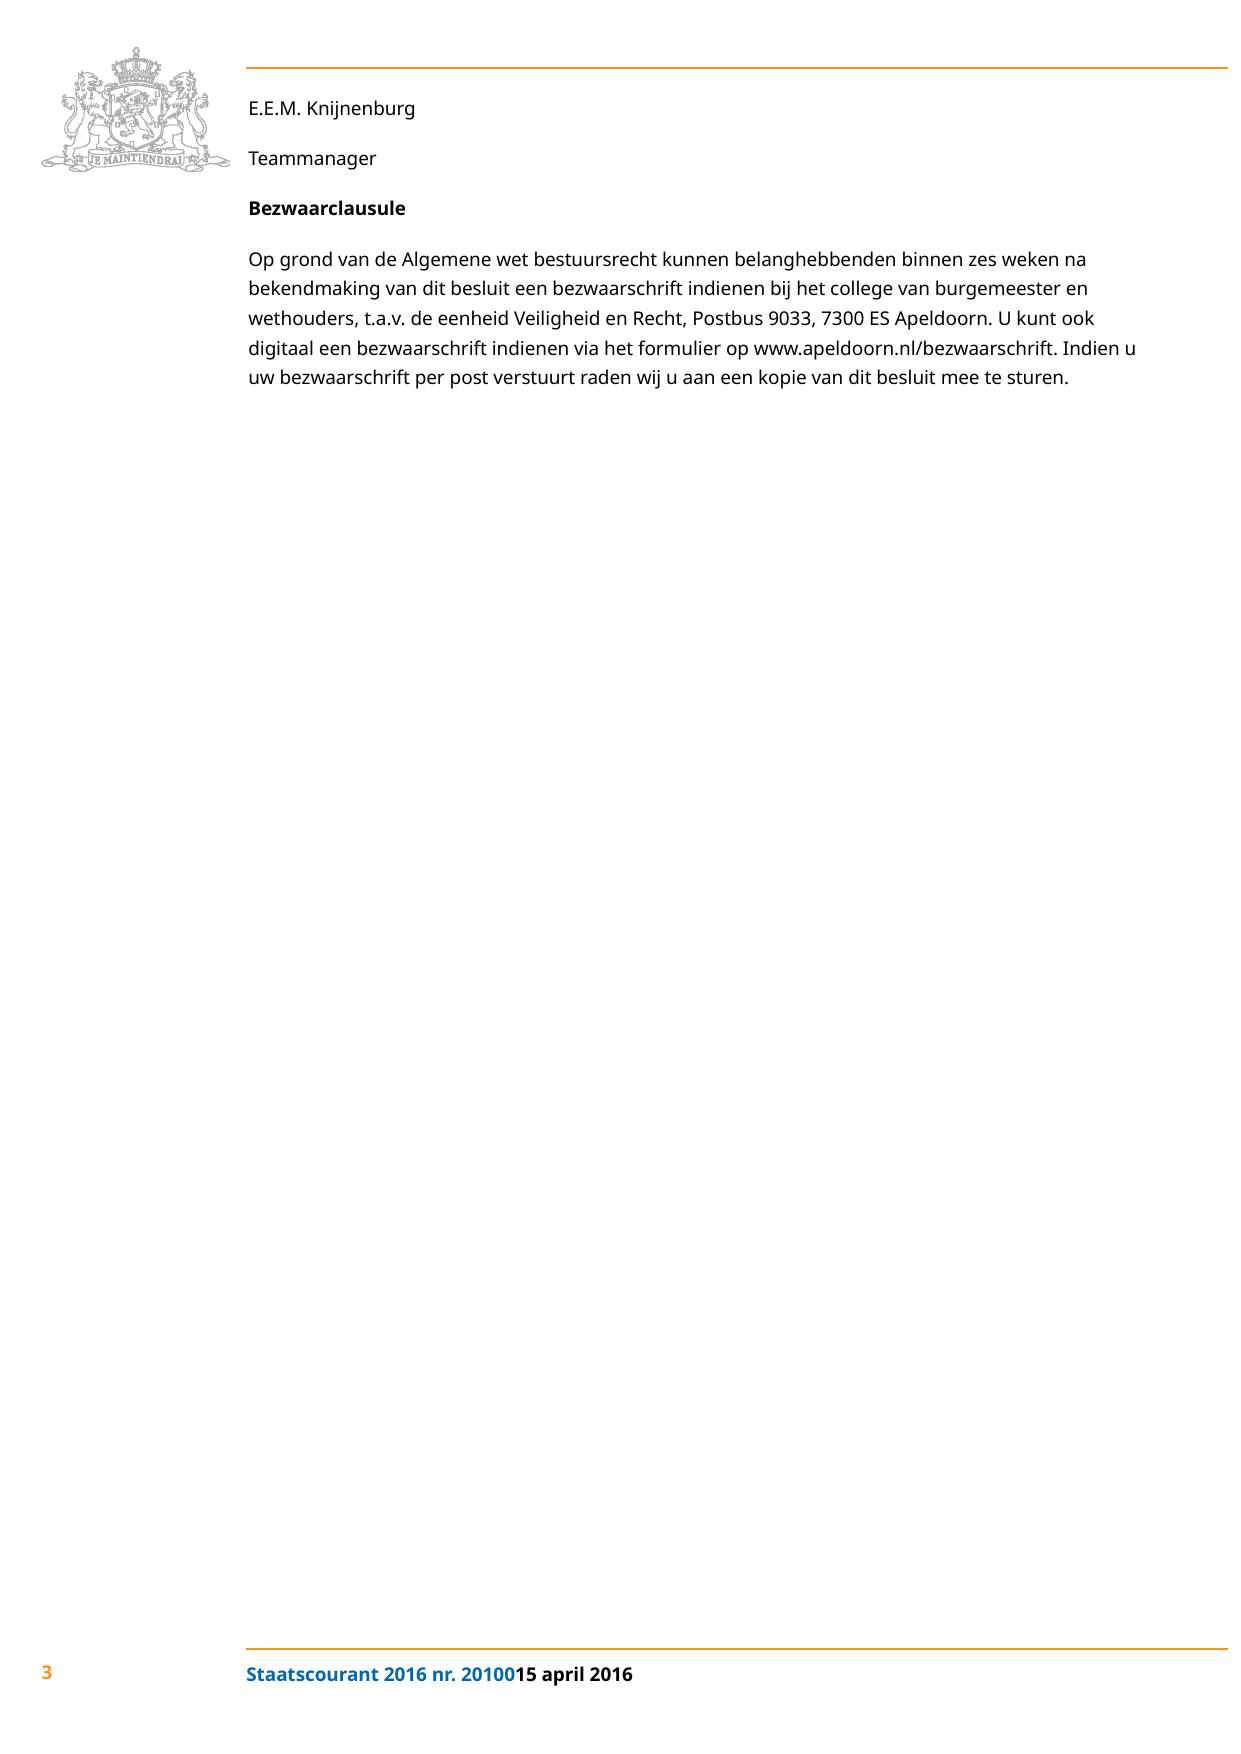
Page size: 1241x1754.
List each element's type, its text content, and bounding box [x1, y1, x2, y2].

text Teammanager [248, 145, 1152, 171]
text Bezwaarclausule [248, 196, 1152, 221]
text E.E.M. Knijnenburg [248, 95, 1152, 121]
text Op grond van de Algemene wet bestuursrecht kunnen belanghebbenden binnen zes weken na bekendmaking van dit besluit een bezwaarschrift indienen bij het college van burgemeester en wethouders, t.a.v. de eenheid Veiligheid en Recht, Postbus 9033, 7300 ES Apeldoorn. U kunt ook digitaal een bezwaarschrift indienen via het formulier op www.apeldoorn.nl/bezwaarschrift. Indien u uw bezwaarschrift per post verstuurt raden wij u aan een kopie van dit besluit mee te sturen. [248, 246, 1152, 390]
picture [41, 47, 231, 172]
